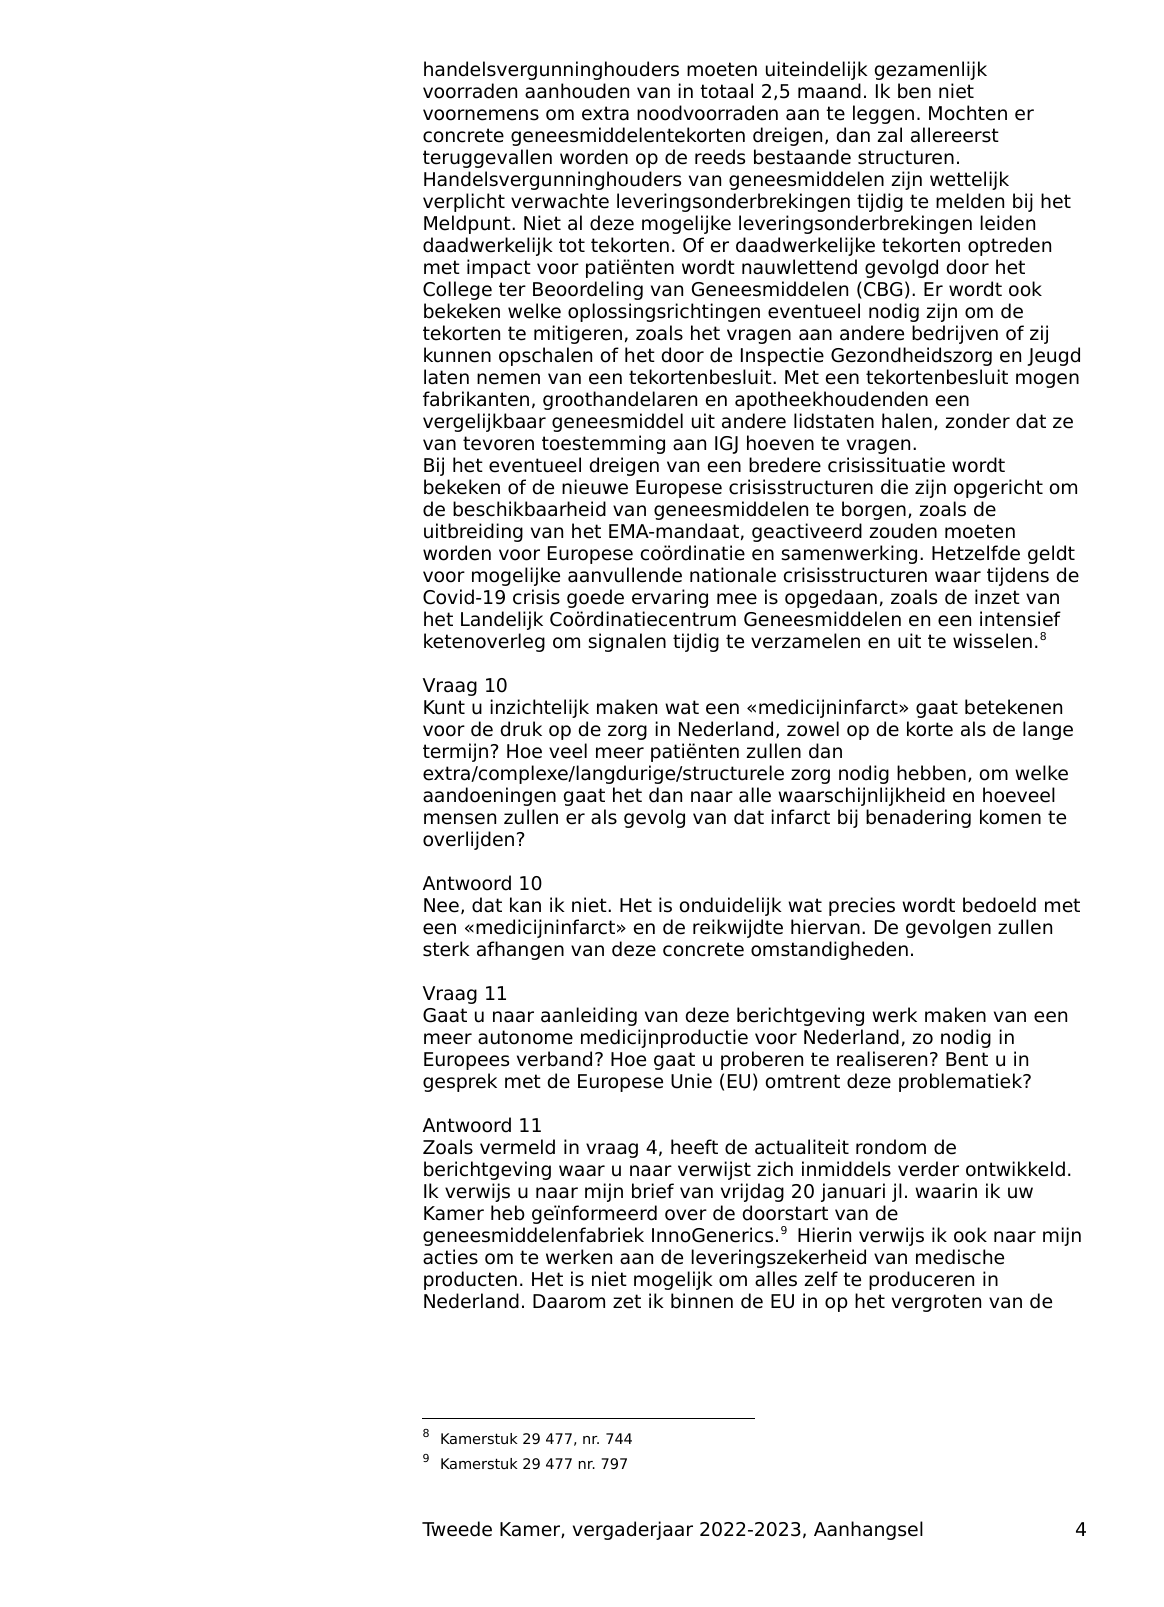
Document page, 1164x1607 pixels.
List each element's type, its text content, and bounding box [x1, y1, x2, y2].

text Kamerstuk 29 477 nr. 797 [422, 1452, 1087, 1474]
text Zoals vermeld in vraag 4, heeft de actualiteit rondom de berichtgeving waar u naar verwijst zich inmiddels verder ontwikkeld. Ik verwijs u naar mijn brief van vrijdag 20 januari jl. waarin ik uw Kamer heb geïnformeerd over de doorstart van de geneesmiddelenfabriek InnoGenerics. Hierin verwijs ik ook naar mijn acties om te werken aan de leveringszekerheid van medische producten. Het is niet mogelijk om alles zelf te produceren in Nederland. Daarom zet ik binnen de EU in op het vergroten van de [422, 1137, 1087, 1313]
text Vraag 11 [422, 983, 1087, 1005]
text Antwoord 10 [422, 873, 1087, 895]
text Gaat u naar aanleiding van deze berichtgeving werk maken van een meer autonome medicijnproductie voor Nederland, zo nodig in Europees verband? Hoe gaat u proberen te realiseren? Bent u in gesprek met de Europese Unie (EU) omtrent deze problematiek? [422, 1005, 1087, 1093]
text Nee, dat kan ik niet. Het is onduidelijk wat precies wordt bedoeld met een «medicijninfarct» en de reikwijdte hiervan. De gevolgen zullen sterk afhangen van deze concrete omstandigheden. [422, 895, 1087, 961]
text Vraag 10 [422, 675, 1087, 697]
text handelsvergunninghouders moeten uiteindelijk gezamenlijk voorraden aanhouden van in totaal 2,5 maand. Ik ben niet voornemens om extra noodvoorraden aan te leggen. Mochten er concrete geneesmiddelentekorten dreigen, dan zal allereerst teruggevallen worden op de reeds bestaande structuren. Handelsvergunninghouders van geneesmiddelen zijn wettelijk verplicht verwachte leveringsonderbrekingen tijdig te melden bij het Meldpunt. Niet al deze mogelijke leveringsonderbrekingen leiden daadwerkelijk tot tekorten. Of er daadwerkelijke tekorten optreden met impact voor patiënten wordt nauwlettend gevolgd door het College ter Beoordeling van Geneesmiddelen (CBG). Er wordt ook bekeken welke oplossingsrichtingen eventueel nodig zijn om de tekorten te mitigeren, zoals het vragen aan andere bedrijven of zij kunnen opschalen of het door de Inspectie Gezondheidszorg en Jeugd laten nemen van een tekortenbesluit. Met een tekortenbesluit mogen fabrikanten, groothandelaren en apotheekhoudenden een vergelijkbaar geneesmiddel uit andere lidstaten halen, zonder dat ze van tevoren toestemming aan IGJ hoeven te vragen. [422, 59, 1087, 455]
text Bij het eventueel dreigen van een bredere crisissituatie wordt bekeken of de nieuwe Europese crisisstructuren die zijn opgericht om de beschikbaarheid van geneesmiddelen te borgen, zoals de uitbreiding van het EMA-mandaat, geactiveerd zouden moeten worden voor Europese coördinatie en samenwerking. Hetzelfde geldt voor mogelijke aanvullende nationale crisisstructuren waar tijdens de Covid-19 crisis goede ervaring mee is opgedaan, zoals de inzet van het Landelijk Coördinatiecentrum Geneesmiddelen en een intensief ketenoverleg om signalen tijdig te verzamelen en uit te wisselen. [422, 455, 1087, 652]
text Kunt u inzichtelijk maken wat een «medicijninfarct» gaat betekenen voor de druk op de zorg in Nederland, zowel op de korte als de lange termijn? Hoe veel meer patiënten zullen dan extra/complexe/langdurige/structurele zorg nodig hebben, om welke aandoeningen gaat het dan naar alle waarschijnlijkheid en hoeveel mensen zullen er als gevolg van dat infarct bij benadering komen te overlijden? [422, 697, 1087, 851]
text Kamerstuk 29 477, nr. 744 [422, 1427, 1087, 1449]
text Antwoord 11 [422, 1115, 1087, 1137]
